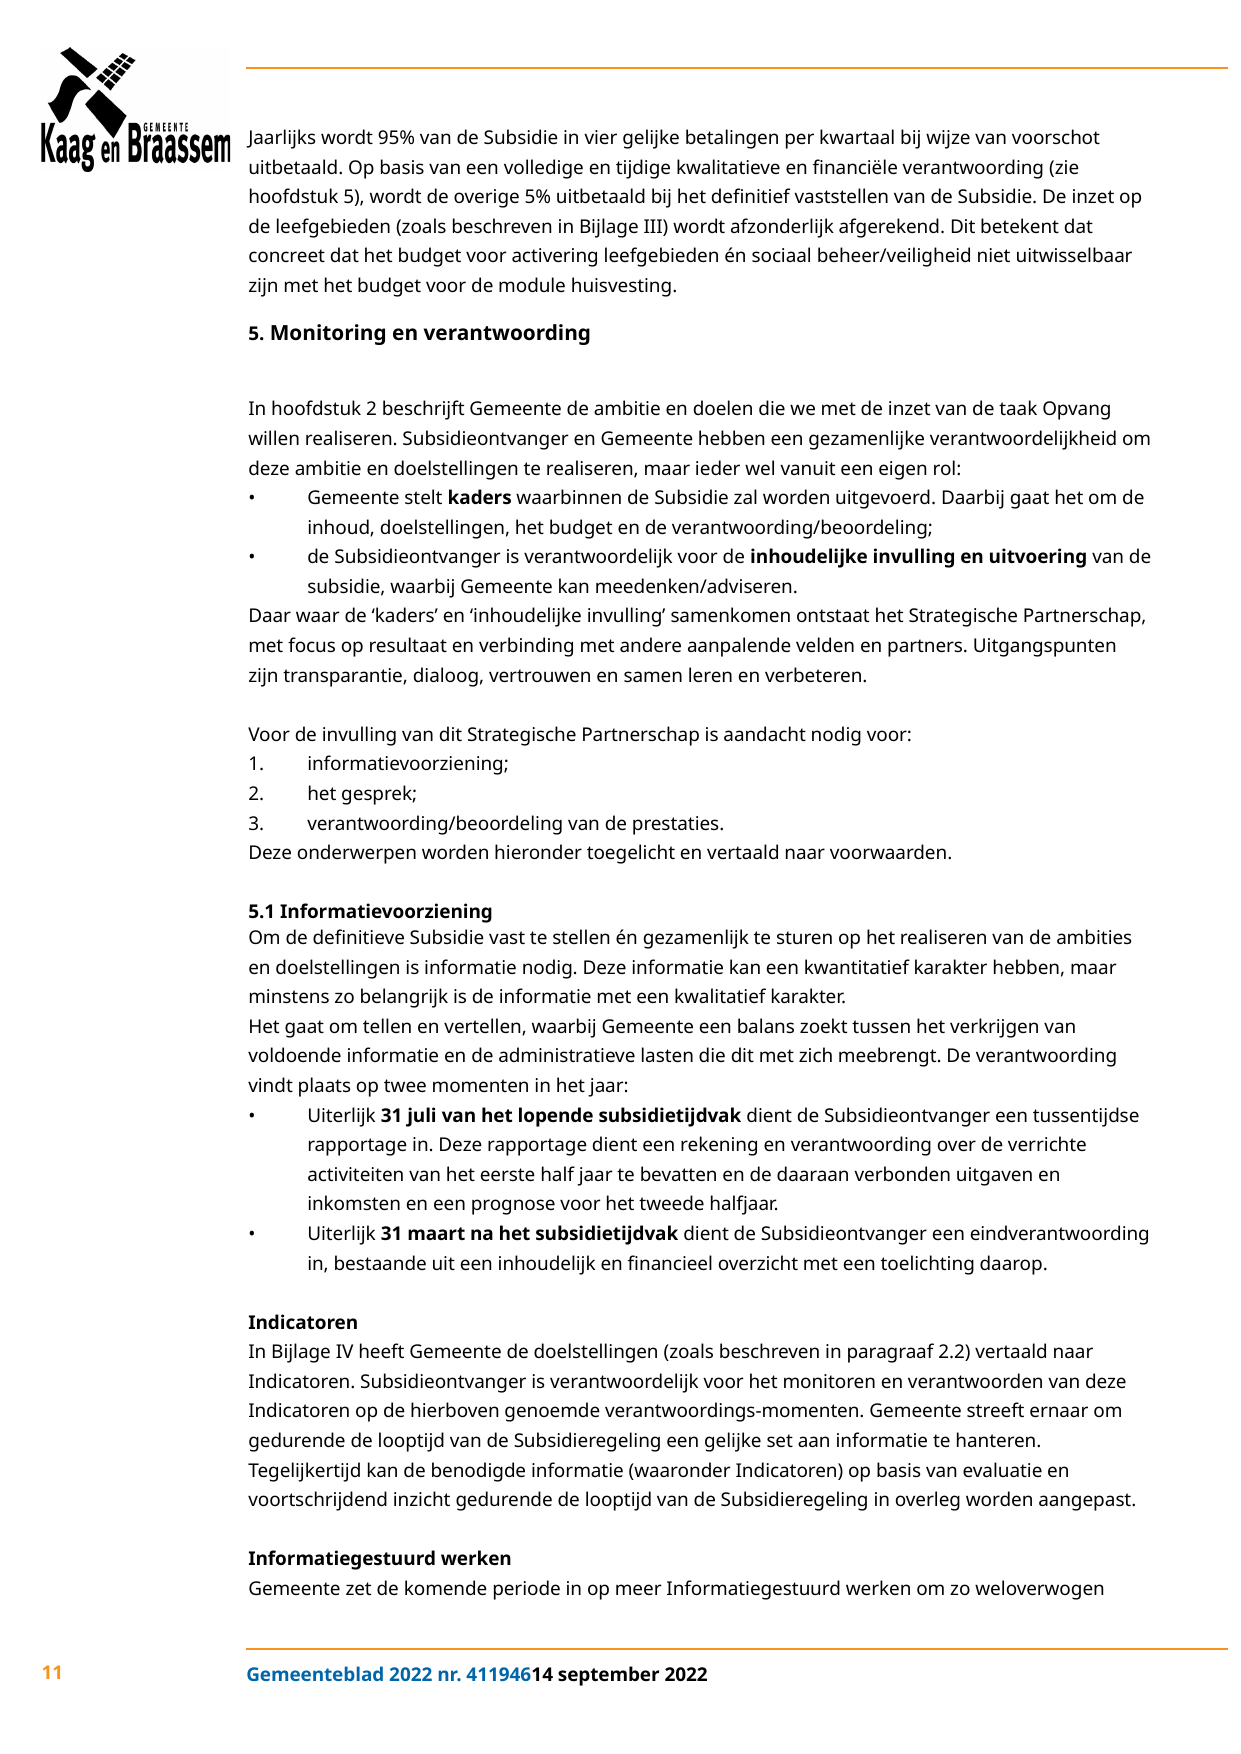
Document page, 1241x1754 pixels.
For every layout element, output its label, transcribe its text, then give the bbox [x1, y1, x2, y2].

list het gesprek; [248, 780, 1152, 806]
list Uiterlijk 31 maart na het subsidietijdvak dient de Subsidieontvanger een eindverantwoording in, bestaande uit een inhoudelijk en financieel overzicht met een toelichting daarop. [248, 1220, 1152, 1275]
text Daar waar de ‘kaders’ en ‘inhoudelijke invulling’ samenkomen ontstaat het Strategische Partnerschap, met focus op resultaat en verbinding met andere aanpalende velden en partners. Uitgangspunten zijn transparantie, dialoog, vertrouwen en samen leren en verbeteren. [248, 603, 1152, 688]
text Gemeente zet de komende periode in op meer Informatiegestuurd werken om zo weloverwogen [248, 1575, 1152, 1601]
text 5.1 Informatievoorziening [248, 898, 1152, 924]
text 5. Monitoring en verantwoording [248, 318, 1152, 346]
text Voor de invulling van dit Strategische Partnerschap is aandacht nodig voor: [248, 721, 1152, 747]
text Deze onderwerpen worden hieronder toegelicht en vertaald naar voorwaarden. [248, 839, 1152, 865]
picture [41, 47, 231, 172]
text Het gaat om tellen en vertellen, waarbij Gemeente een balans zoekt tussen het verkrijgen van voldoende informatie en de administratieve lasten die dit met zich meebrengt. De verantwoording vindt plaats op twee momenten in het jaar: [248, 1013, 1152, 1098]
text Jaarlijks wordt 95% van de Subsidie in vier gelijke betalingen per kwartaal bij wijze van voorschot uitbetaald. Op basis van een volledige en tijdige kwalitatieve en financiële verantwoording (zie hoofdstuk 5), wordt de overige 5% uitbetaald bij het definitief vaststellen van de Subsidie. De inzet op de leefgebieden (zoals beschreven in Bijlage III) wordt afzonderlijk afgerekend. Dit betekent dat concreet dat het budget voor activering leefgebieden én sociaal beheer/veiligheid niet uitwisselbaar zijn met het budget voor de module huisvesting. [248, 124, 1152, 298]
text Indicatoren [248, 1309, 1152, 1334]
list informatievoorziening; [248, 751, 1152, 776]
text In hoofdstuk 2 beschrijft Gemeente de ambitie en doelen die we met de inzet van de taak Opvang willen realiseren. Subsidieontvanger en Gemeente hebben een gezamenlijke verantwoordelijkheid om deze ambitie en doelstellingen te realiseren, maar ieder wel vanuit een eigen rol: [248, 396, 1152, 481]
list verantwoording/beoordeling van de prestaties. [248, 810, 1152, 836]
list Gemeente stelt kaders waarbinnen de Subsidie zal worden uitgevoerd. Daarbij gaat het om de inhoud, doelstellingen, het budget en de verantwoording/beoordeling; [248, 484, 1152, 540]
list de Subsidieontvanger is verantwoordelijk voor de inhoudelijke invulling en uitvoering van de subsidie, waarbij Gemeente kan meedenken/adviseren. [248, 543, 1152, 599]
text Om de definitieve Subsidie vast te stellen én gezamenlijk te sturen op het realiseren van de ambities en doelstellingen is informatie nodig. Deze informatie kan een kwantitatief karakter hebben, maar minstens zo belangrijk is de informatie met een kwalitatief karakter. [248, 924, 1152, 1009]
text In Bijlage IV heeft Gemeente de doelstellingen (zoals beschreven in paragraaf 2.2) vertaald naar Indicatoren. Subsidieontvanger is verantwoordelijk voor het monitoren en verantwoorden van deze Indicatoren op de hierboven genoemde verantwoordings-momenten. Gemeente streeft ernaar om gedurende de looptijd van de Subsidieregeling een gelijke set aan informatie te hanteren. Tegelijkertijd kan de benodigde informatie (waaronder Indicatoren) op basis van evaluatie en voortschrijdend inzicht gedurende de looptijd van de Subsidieregeling in overleg worden aangepast. [248, 1338, 1152, 1512]
text Informatiegestuurd werken [248, 1546, 1152, 1571]
list Uiterlijk 31 juli van het lopende subsidietijdvak dient de Subsidieontvanger een tussentijdse rapportage in. Deze rapportage dient een rekening en verantwoording over de verrichte activiteiten van het eerste half jaar te bevatten en de daaraan verbonden uitgaven en inkomsten en een prognose voor het tweede halfjaar. [248, 1102, 1152, 1216]
